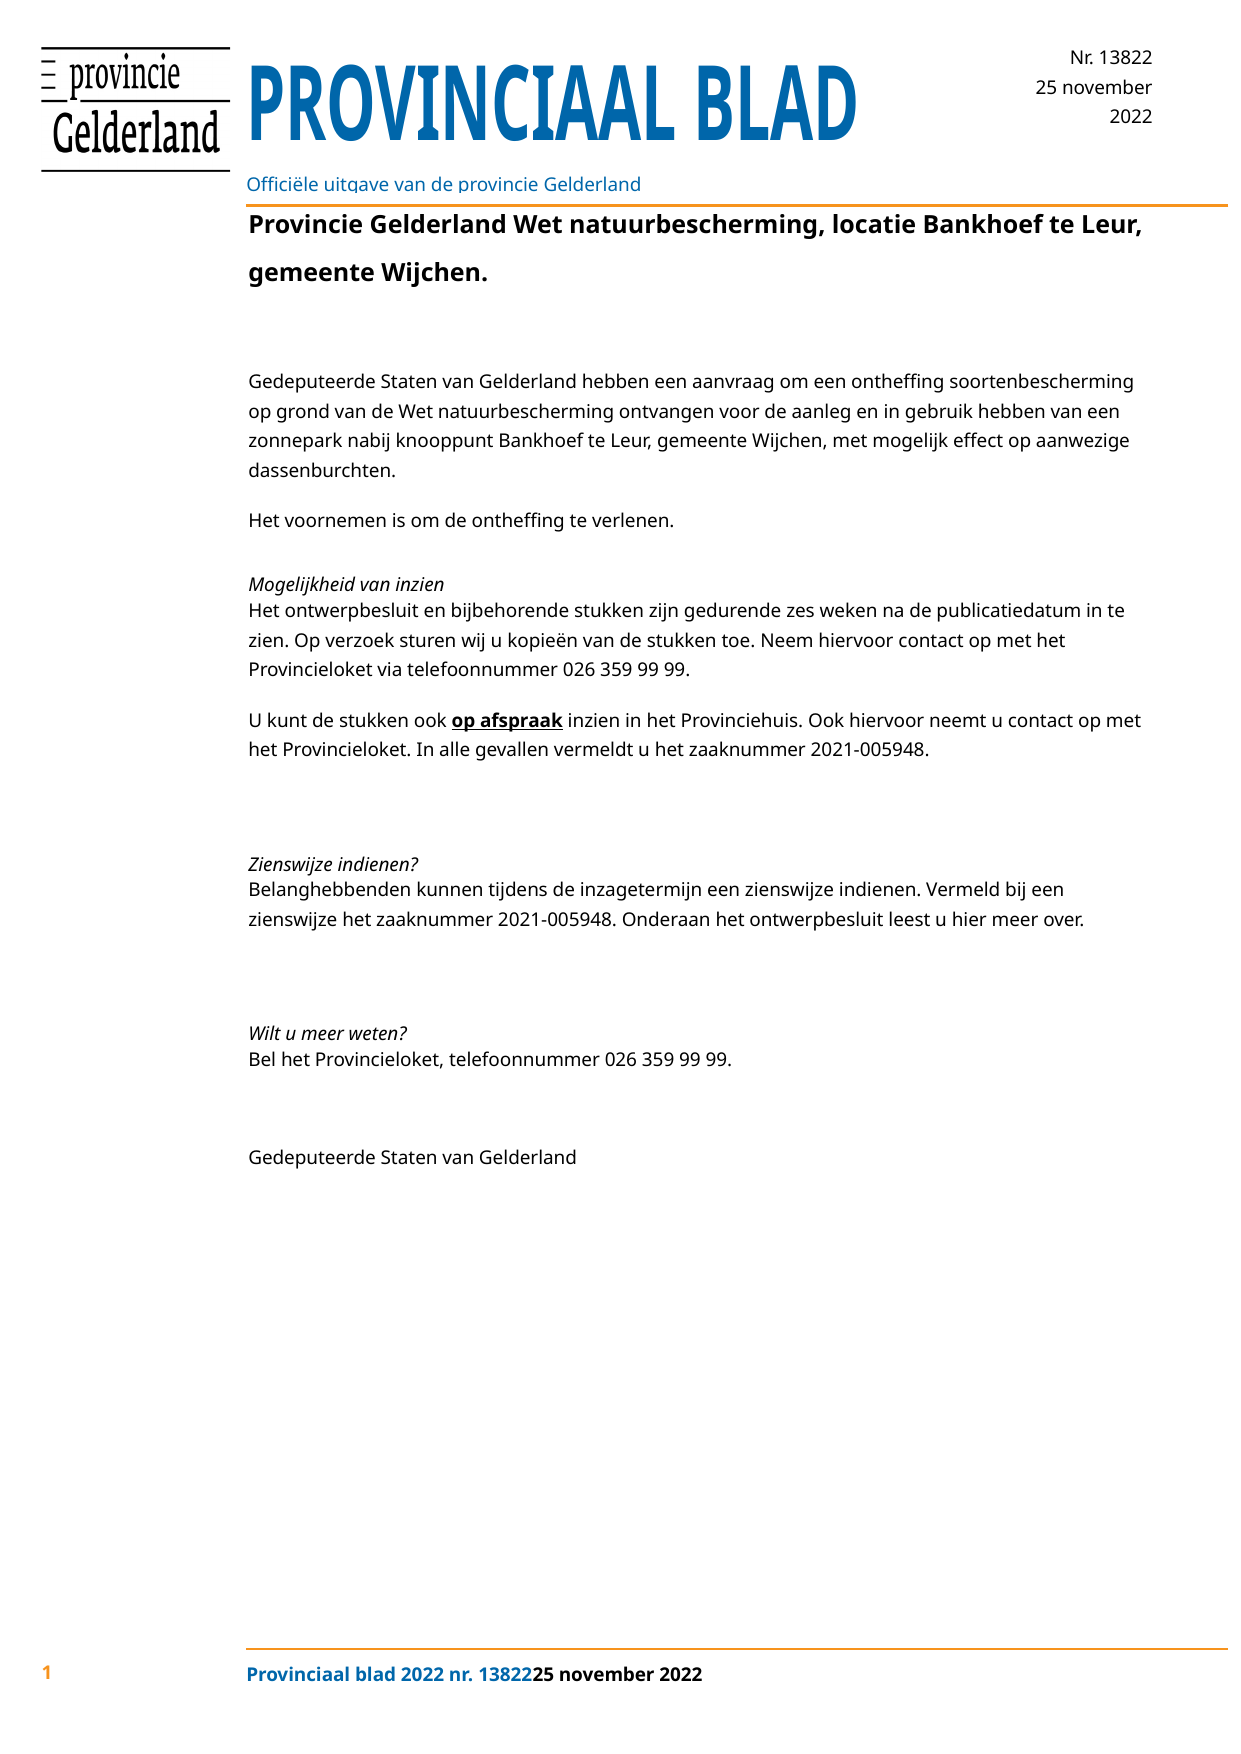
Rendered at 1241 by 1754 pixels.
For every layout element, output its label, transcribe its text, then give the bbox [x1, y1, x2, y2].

text Wilt u meer weten? [248, 1020, 1152, 1046]
text Gedeputeerde Staten van Gelderland hebben een aanvraag om een ontheffing soortenbescherming op grond van de Wet natuurbescherming ontvangen voor de aanleg en in gebruik hebben van een zonnepark nabij knooppunt Bankhoef te Leur, gemeente Wijchen, met mogelijk effect op aanwezige dassenburchten. [248, 368, 1152, 483]
text Mogelijkheid van inzien [248, 571, 1152, 597]
text Belanghebbenden kunnen tijdens de inzagetermijn een zienswijze indienen. Vermeld bij een zienswijze het zaaknummer 2021-005948. Onderaan het ontwerpbesluit leest u hier meer over. [248, 876, 1152, 932]
text Het voornemen is om de ontheffing te verlenen. [248, 507, 1152, 533]
text Gedeputeerde Staten van Gelderland [248, 1144, 1152, 1170]
text Het ontwerpbesluit en bijbehorende stukken zijn gedurende zes weken na de publicatiedatum in te zien. Op verzoek sturen wij u kopieën van de stukken toe. Neem hiervoor contact op met het Provincieloket via telefoonnummer 026 359 99 99. [248, 597, 1152, 682]
text Zienswijze indienen? [248, 851, 1152, 876]
text Bel het Provincieloket, telefoonnummer 026 359 99 99. [248, 1046, 1152, 1072]
picture [41, 47, 231, 172]
text Provincie Gelderland Wet natuurbescherming, locatie Bankhoef te Leur, gemeente Wijchen. [248, 207, 1152, 288]
text U kunt de stukken ook op afspraak inzien in het Provinciehuis. Ook hiervoor neemt u contact op met het Provincieloket. In alle gevallen vermeldt u het zaaknummer 2021-005948. [248, 707, 1152, 762]
